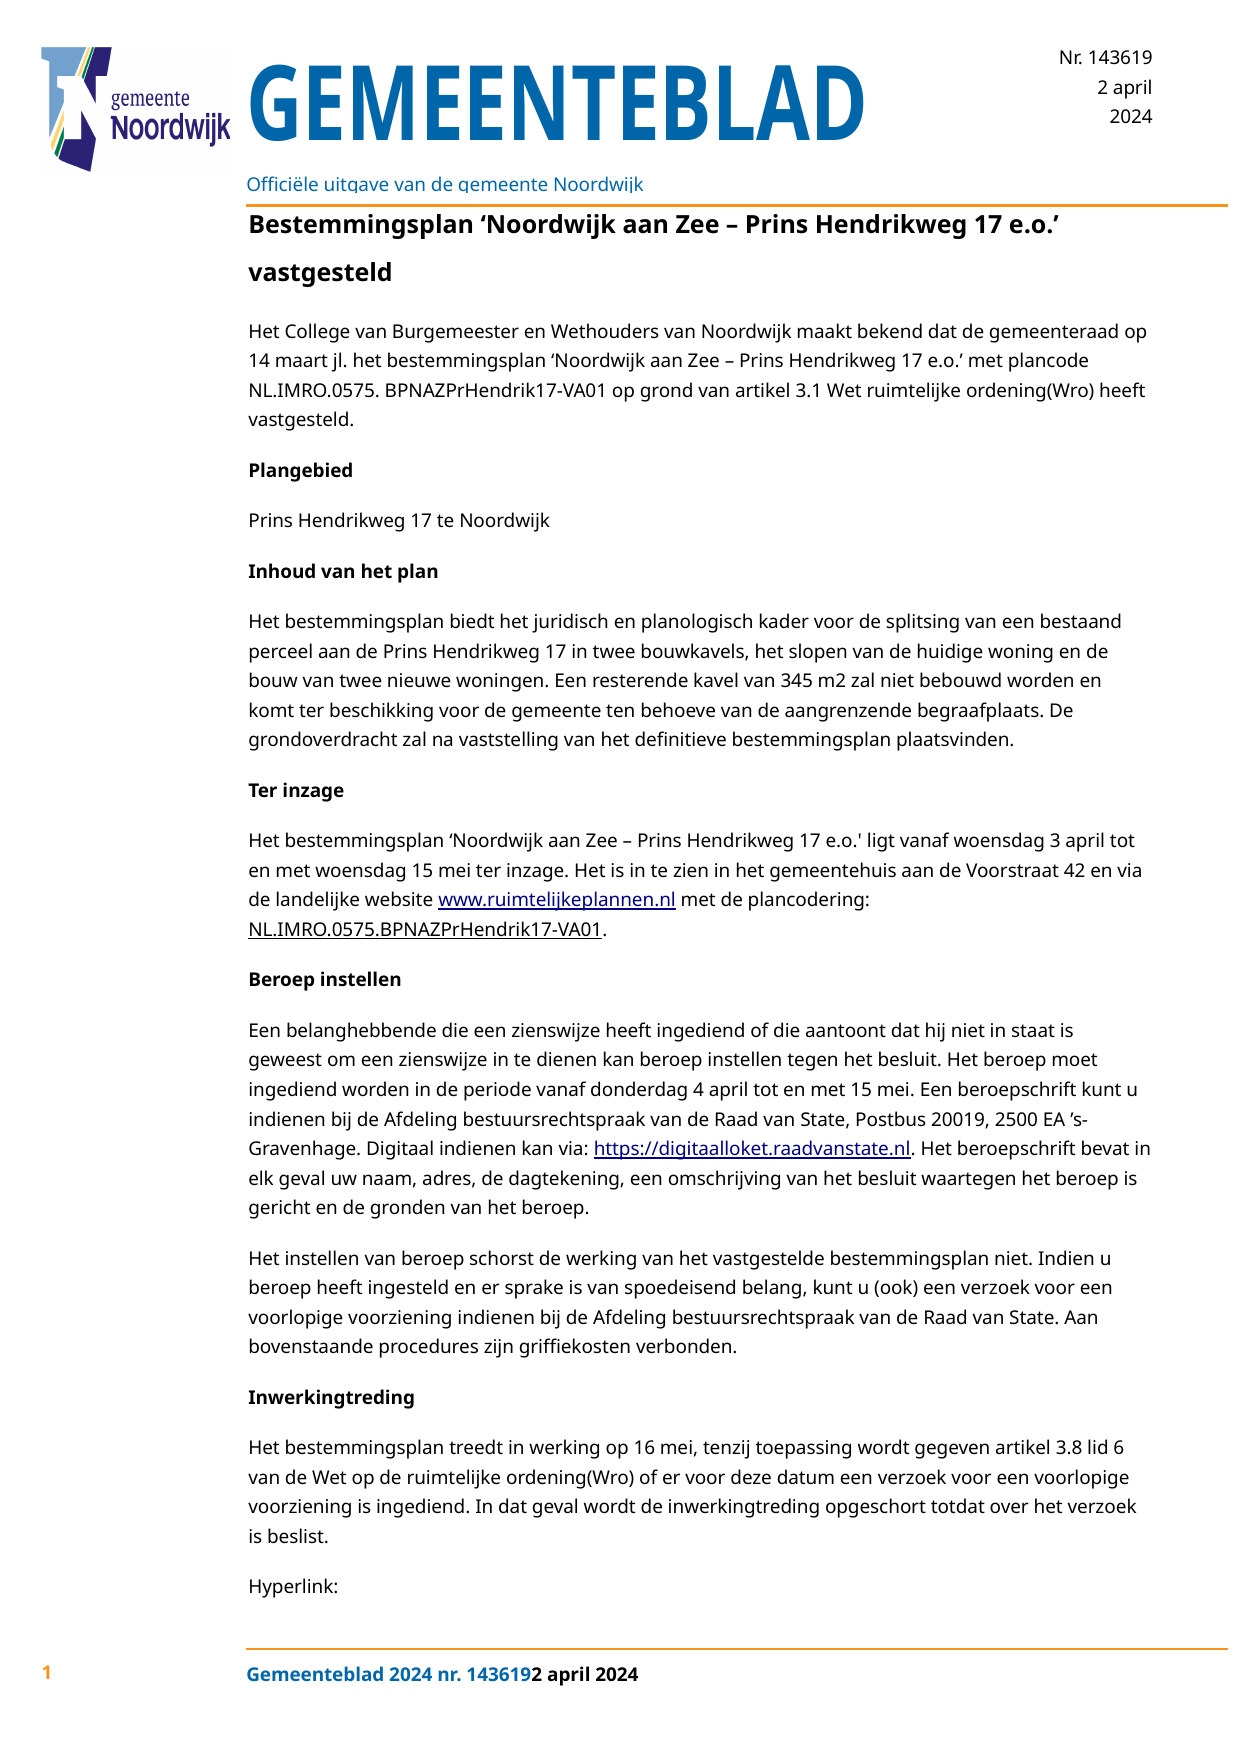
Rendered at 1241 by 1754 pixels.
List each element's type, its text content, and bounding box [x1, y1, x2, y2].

text Het bestemmingsplan biedt het juridisch en planologisch kader voor de splitsing van een bestaand perceel aan de Prins Hendrikweg 17 in twee bouwkavels, het slopen van de huidige woning en de bouw van twee nieuwe woningen. Een resterende kavel van 345 m2 zal niet bebouwd worden en komt ter beschikking voor de gemeente ten behoeve van de aangrenzende begraafplaats. De grondoverdracht zal na vaststelling van het definitieve bestemmingsplan plaatsvinden. [248, 608, 1152, 752]
text Plangebied [248, 457, 1152, 483]
text Inwerkingtreding [248, 1384, 1152, 1410]
text Een belanghebbende die een zienswijze heeft ingediend of die aantoont dat hij niet in staat is geweest om een zienswijze in te dienen kan beroep instellen tegen het besluit. Het beroep moet ingediend worden in de periode vanaf donderdag 4 april tot en met 15 mei. Een beroepschrift kunt u indienen bij de Afdeling bestuursrechtspraak van de Raad van State, Postbus 20019, 2500 EA ’s-Gravenhage. Digitaal indienen kan via: https://digitaalloket.raadvanstate.nl. Het beroepschrift bevat in elk geval uw naam, adres, de dagtekening, een omschrijving van het besluit waartegen het beroep is gericht en de gronden van het beroep. [248, 1017, 1152, 1220]
picture [41, 47, 231, 172]
text Het bestemmingsplan treedt in werking op 16 mei, tenzij toepassing wordt gegeven artikel 3.8 lid 6 van de Wet op de ruimtelijke ordening(Wro) of er voor deze datum een verzoek voor een voorlopige voorziening is ingediend. In dat geval wordt de inwerkingtreding opgeschort totdat over het verzoek is beslist. [248, 1434, 1152, 1549]
text Prins Hendrikweg 17 te Noordwijk [248, 507, 1152, 533]
text Inhoud van het plan [248, 558, 1152, 584]
text Het College van Burgemeester en Wethouders van Noordwijk maakt bekend dat de gemeenteraad op 14 maart jl. het bestemmingsplan ‘Noordwijk aan Zee – Prins Hendrikweg 17 e.o.’ met plancode NL.IMRO.0575. BPNAZPrHendrik17-VA01 op grond van artikel 3.1 Wet ruimtelijke ordening(Wro) heeft vastgesteld. [248, 318, 1152, 432]
text Ter inzage [248, 777, 1152, 803]
text Beroep instellen [248, 967, 1152, 992]
text Het instellen van beroep schorst de werking van het vastgestelde bestemmingsplan niet. Indien u beroep heeft ingesteld en er sprake is van spoedeisend belang, kunt u (ook) een verzoek voor een voorlopige voorziening indienen bij de Afdeling bestuursrechtspraak van de Raad van State. Aan bovenstaande procedures zijn griffiekosten verbonden. [248, 1245, 1152, 1359]
text Het bestemmingsplan ‘Noordwijk aan Zee – Prins Hendrikweg 17 e.o.' ligt vanaf woensdag 3 april tot en met woensdag 15 mei ter inzage. Het is in te zien in het gemeentehuis aan de Voorstraat 42 en via de landelijke website www.ruimtelijkeplannen.nl met de plancodering: NL.IMRO.0575.BPNAZPrHendrik17-VA01. [248, 827, 1152, 942]
text Hyperlink: [248, 1574, 1152, 1599]
text Bestemmingsplan ‘Noordwijk aan Zee – Prins Hendrikweg 17 e.o.’ vastgesteld [248, 207, 1152, 288]
